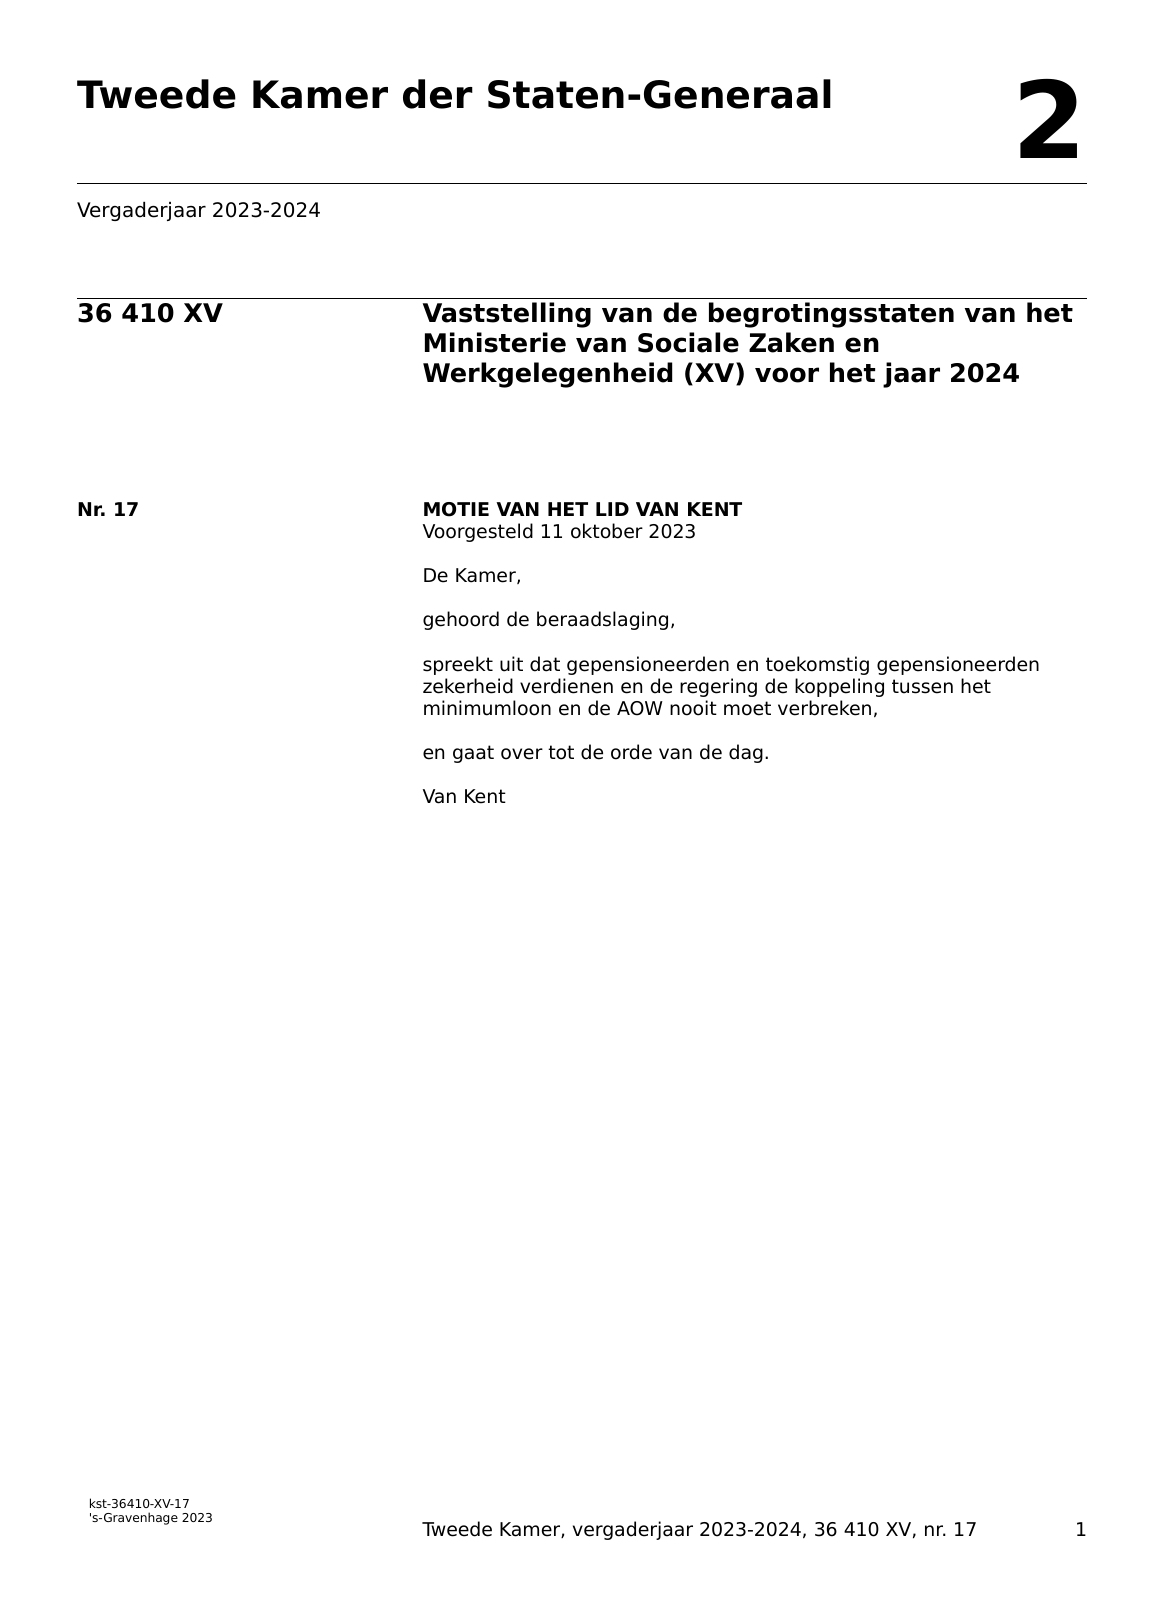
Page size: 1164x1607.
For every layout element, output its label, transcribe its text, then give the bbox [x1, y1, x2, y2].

text 's-Gravenhage 2023 [88, 1511, 323, 1525]
text spreekt uit dat gepensioneerden en toekomstig gepensioneerden zekerheid verdienen en de regering de koppeling tussen het minimumloon en de AOW nooit moet verbreken, [422, 653, 1087, 719]
text Voorgesteld 11 oktober 2023 [422, 521, 1087, 543]
text gehoord de beraadslaging, [422, 609, 1087, 631]
subtitle Nr. 17 MOTIE VAN HET LID VAN KENT [77, 499, 1087, 521]
subtitle 36 410 XV Vaststelling van de begrotingsstaten van het Ministerie van Sociale Zaken en Werkgelegenheid (XV) voor het jaar 2024 [77, 299, 1087, 388]
text Van Kent [422, 786, 1087, 808]
table_cell Vergaderjaar 2023-2024 [77, 184, 1087, 298]
table_header 2 [886, 59, 1087, 183]
text De Kamer, [422, 565, 1087, 587]
text kst-36410-XV-17 [88, 1497, 323, 1511]
text en gaat over tot de orde van de dag. [422, 742, 1087, 764]
table_header Tweede Kamer der Staten-Generaal [77, 59, 886, 183]
